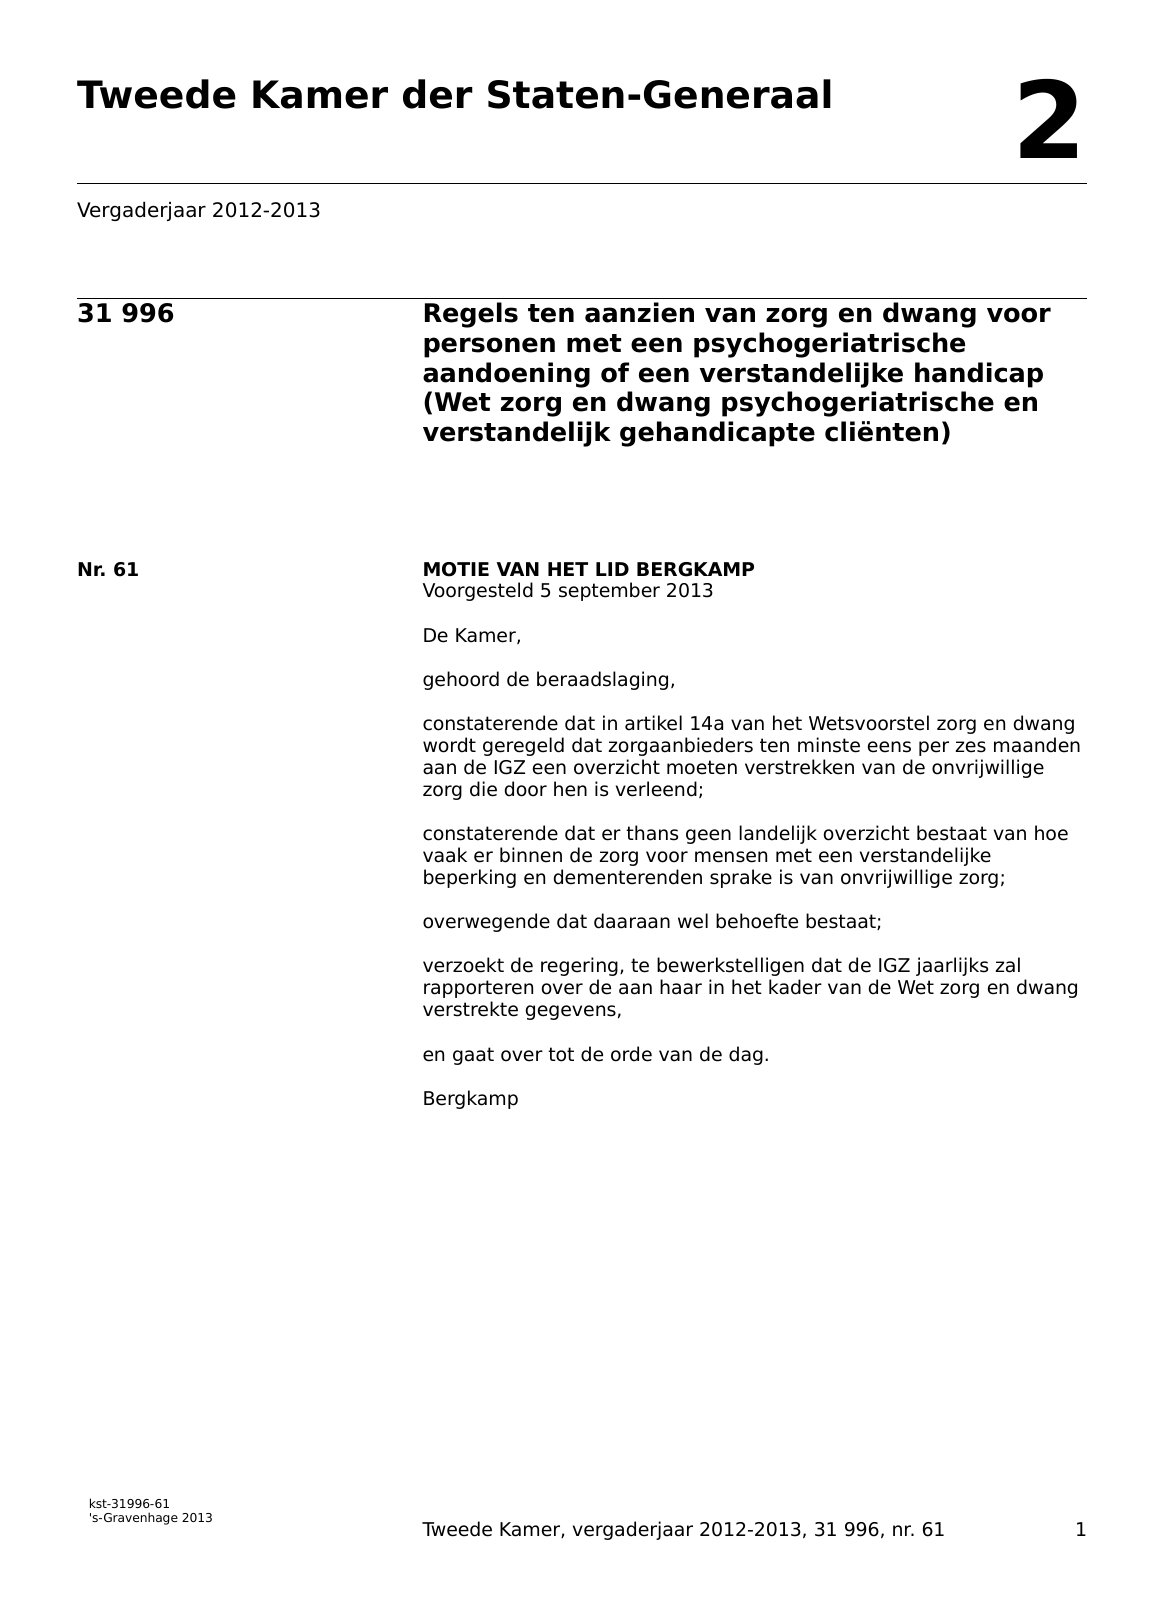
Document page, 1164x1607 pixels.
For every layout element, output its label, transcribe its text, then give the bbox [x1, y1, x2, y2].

subtitle Nr. 61 MOTIE VAN HET LID BERGKAMP [77, 558, 1087, 580]
text gehoord de beraadslaging, [422, 669, 1087, 691]
text constaterende dat in artikel 14a van het Wetsvoorstel zorg en dwang wordt geregeld dat zorgaanbieders ten minste eens per zes maanden aan de IGZ een overzicht moeten verstrekken van de onvrijwillige zorg die door hen is verleend; [422, 713, 1087, 801]
table_header Tweede Kamer der Staten-Generaal [77, 59, 886, 183]
table_header 2 [886, 59, 1087, 183]
table_cell Vergaderjaar 2012-2013 [77, 184, 1087, 298]
text De Kamer, [422, 624, 1087, 647]
text kst-31996-61 [88, 1497, 323, 1511]
text en gaat over tot de orde van de dag. [422, 1043, 1087, 1065]
text verzoekt de regering, te bewerkstelligen dat de IGZ jaarlijks zal rapporteren over de aan haar in het kader van de Wet zorg en dwang verstrekte gegevens, [422, 955, 1087, 1021]
text constaterende dat er thans geen landelijk overzicht bestaat van hoe vaak er binnen de zorg voor mensen met een verstandelijke beperking en dementerenden sprake is van onvrijwillige zorg; [422, 823, 1087, 889]
subtitle 31 996 Regels ten aanzien van zorg en dwang voor personen met een psychogeriatrische aandoening of een verstandelijke handicap (Wet zorg en dwang psychogeriatrische en verstandelijk gehandicapte cliënten) [77, 299, 1087, 447]
text Bergkamp [422, 1088, 1087, 1109]
text 's-Gravenhage 2013 [88, 1511, 323, 1525]
text overwegende dat daaraan wel behoefte bestaat; [422, 911, 1087, 933]
text Voorgesteld 5 september 2013 [422, 580, 1087, 602]
